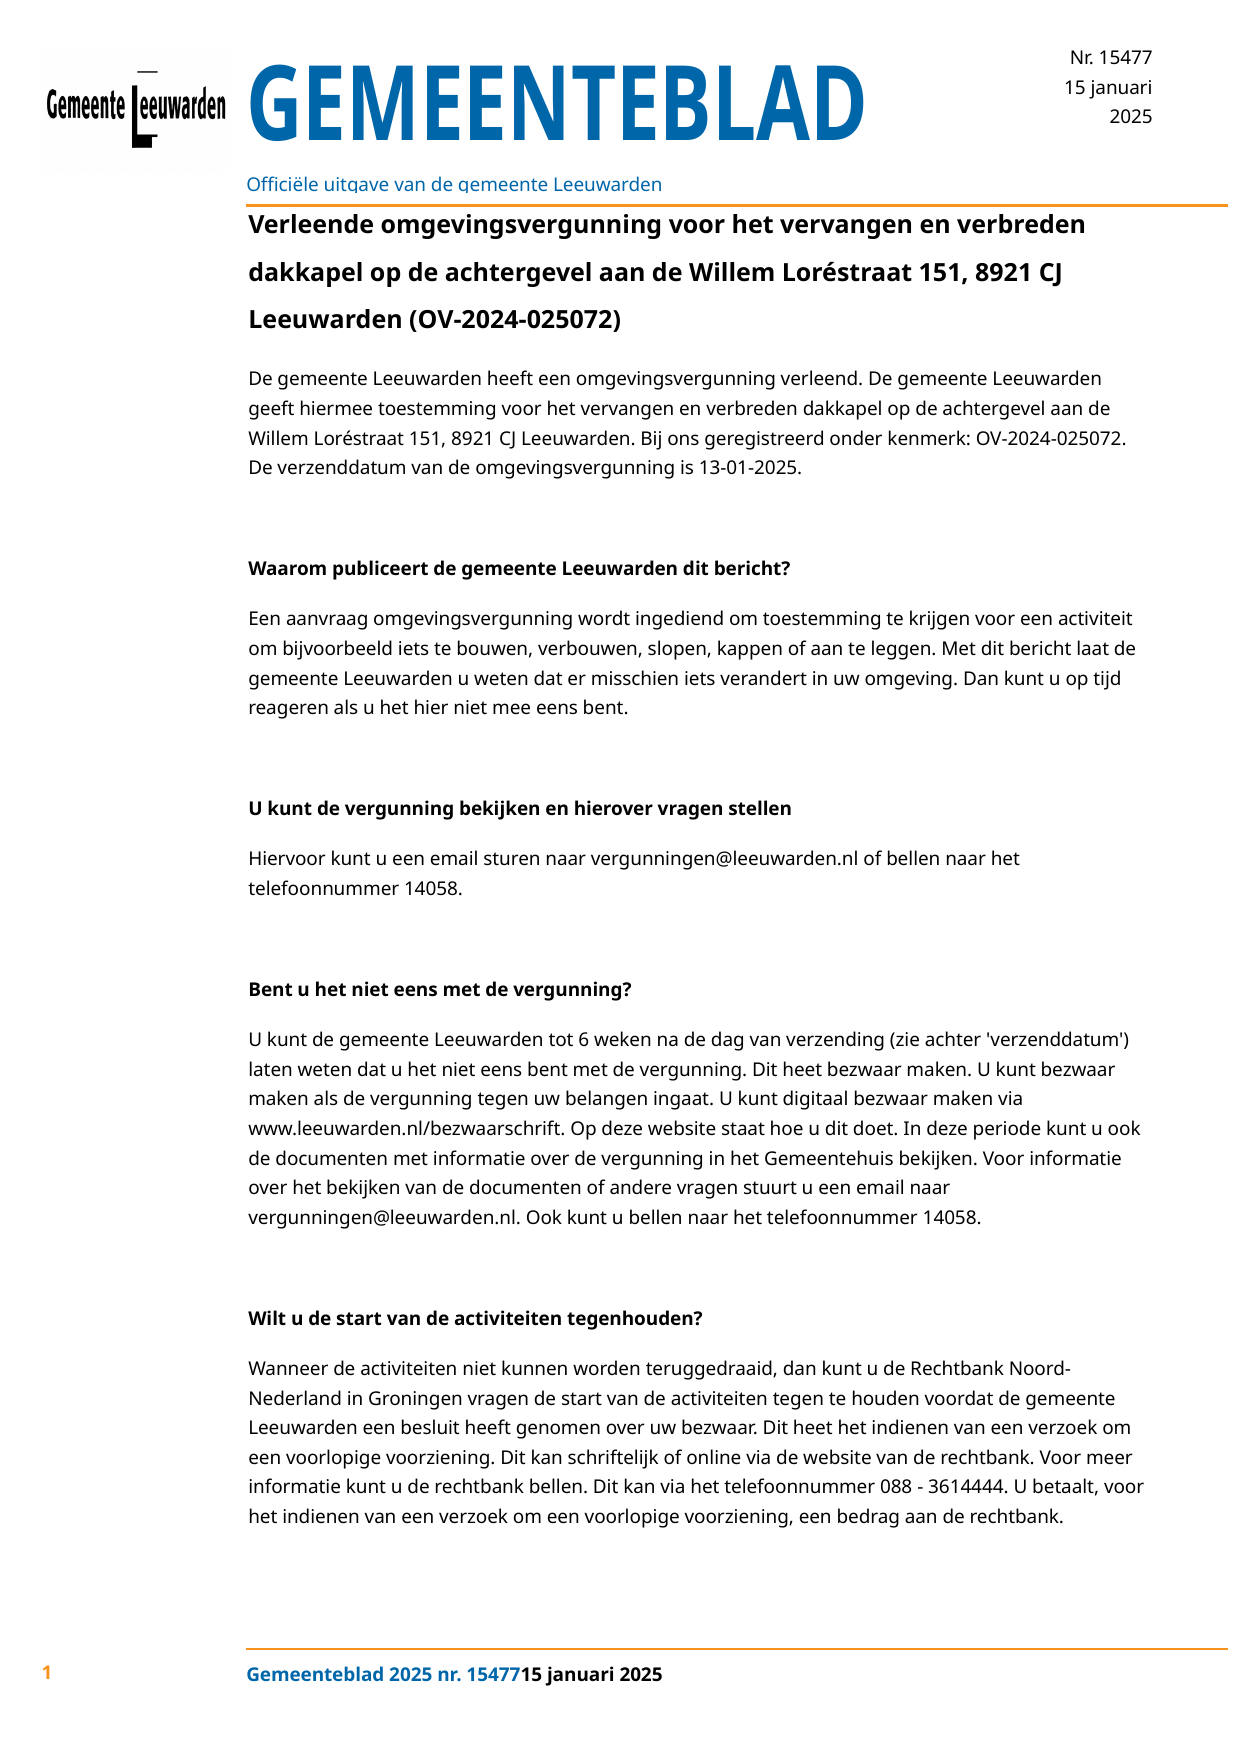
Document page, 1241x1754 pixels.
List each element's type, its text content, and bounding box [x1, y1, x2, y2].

text Wilt u de start van de activiteiten tegenhouden? [248, 1305, 1152, 1330]
text Verleende omgevingsvergunning voor het vervangen en verbreden dakkapel op de achtergevel aan de Willem Loréstraat 151, 8921 CJ Leeuwarden (OV-2024-025072) [248, 207, 1152, 336]
text Een aanvraag omgevingsvergunning wordt ingediend om toestemming te krijgen voor een activiteit om bijvoorbeeld iets te bouwen, verbouwen, slopen, kappen of aan te leggen. Met dit bericht laat de gemeente Leeuwarden u weten dat er misschien iets verandert in uw omgeving. Dan kunt u op tijd reageren als u het hier niet mee eens bent. [248, 606, 1152, 720]
text Hiervoor kunt u een email sturen naar vergunningen@leeuwarden.nl of bellen naar het telefoonnummer 14058. [248, 846, 1152, 901]
text U kunt de gemeente Leeuwarden tot 6 weken na de dag van verzending (zie achter 'verzenddatum') laten weten dat u het niet eens bent met de vergunning. Dit heet bezwaar maken. U kunt bezwaar maken als de vergunning tegen uw belangen ingaat. U kunt digitaal bezwaar maken via www.leeuwarden.nl/bezwaarschrift. Op deze website staat hoe u dit doet. In deze periode kunt u ook de documenten met informatie over de vergunning in het Gemeentehuis bekijken. Voor informatie over het bekijken van de documenten of andere vragen stuurt u een email naar vergunningen@leeuwarden.nl. Ook kunt u bellen naar het telefoonnummer 14058. [248, 1026, 1152, 1229]
text Bent u het niet eens met de vergunning? [248, 976, 1152, 1002]
text Wanneer de activiteiten niet kunnen worden teruggedraaid, dan kunt u de Rechtbank Noord-Nederland in Groningen vragen de start van de activiteiten tegen te houden voordat de gemeente Leeuwarden een besluit heeft genomen over uw bezwaar. Dit heet het indienen van een verzoek om een voorlopige voorziening. Dit kan schriftelijk of online via de website van de rechtbank. Voor meer informatie kunt u de rechtbank bellen. Dit kan via het telefoonnummer 088 - 3614444. U betaalt, voor het indienen van een verzoek om een voorlopige voorziening, een bedrag aan de rechtbank. [248, 1355, 1152, 1529]
picture [41, 47, 231, 172]
text U kunt de vergunning bekijken en hierover vragen stellen [248, 795, 1152, 821]
text Waarom publiceert de gemeente Leeuwarden dit bericht? [248, 555, 1152, 581]
text De gemeente Leeuwarden heeft een omgevingsvergunning verleend. De gemeente Leeuwarden geeft hiermee toestemming voor het vervangen en verbreden dakkapel op de achtergevel aan de Willem Loréstraat 151, 8921 CJ Leeuwarden. Bij ons geregistreerd onder kenmerk: OV-2024-025072. De verzenddatum van de omgevingsvergunning is 13-01-2025. [248, 366, 1152, 480]
